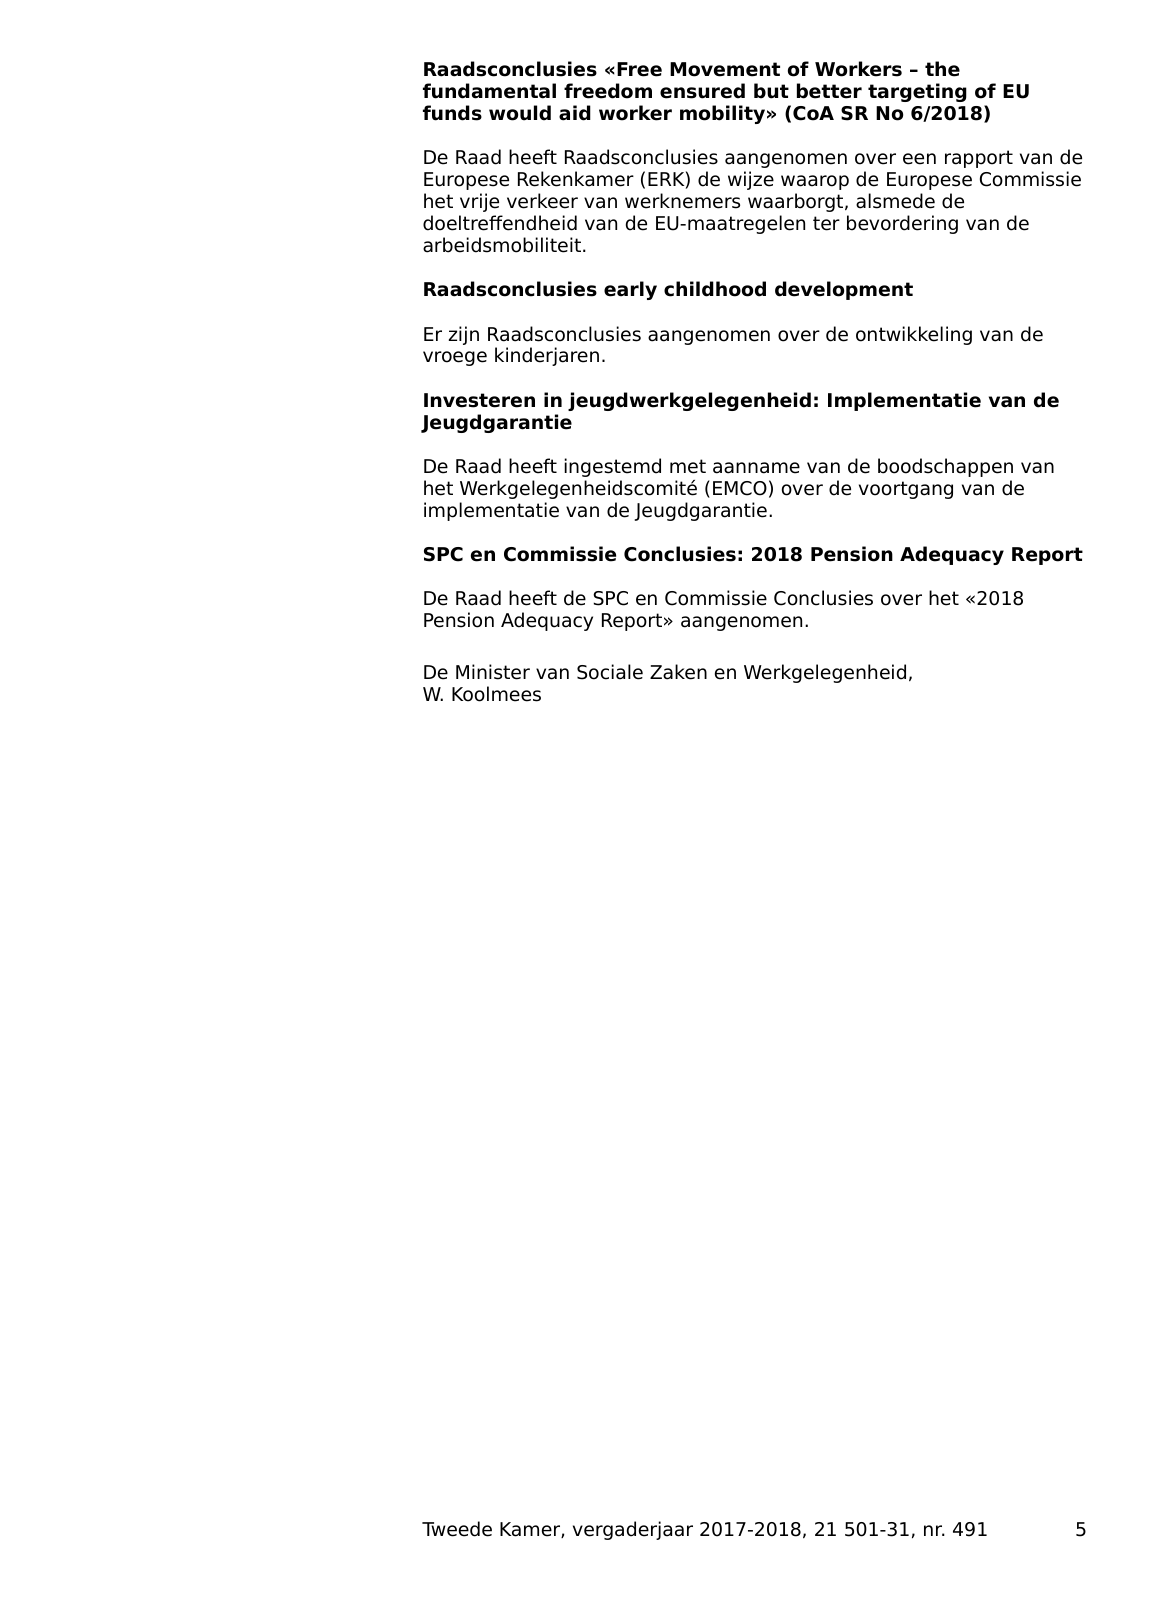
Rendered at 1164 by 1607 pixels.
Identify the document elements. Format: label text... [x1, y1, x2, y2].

subtitle SPC en Commissie Conclusies: 2018 Pension Adequacy Report [422, 544, 1087, 566]
text Er zijn Raadsconclusies aangenomen over de ontwikkeling van de vroege kinderjaren. [422, 323, 1087, 367]
subtitle Raadsconclusies early childhood development [422, 279, 1087, 301]
subtitle Investeren in jeugdwerkgelegenheid: Implementatie van de Jeugdgarantie [422, 389, 1087, 433]
text De Minister van Sociale Zaken en Werkgelegenheid, W. Koolmees [422, 662, 1087, 706]
text De Raad heeft de SPC en Commissie Conclusies over het «2018 Pension Adequacy Report» aangenomen. [422, 588, 1087, 632]
text De Raad heeft Raadsconclusies aangenomen over een rapport van de Europese Rekenkamer (ERK) de wijze waarop de Europese Commissie het vrije verkeer van werknemers waarborgt, alsmede de doeltreffendheid van de EU-maatregelen ter bevordering van de arbeidsmobiliteit. [422, 147, 1087, 257]
text De Raad heeft ingestemd met aanname van de boodschappen van het Werkgelegenheidscomité (EMCO) over de voortgang van de implementatie van de Jeugdgarantie. [422, 456, 1087, 522]
subtitle Raadsconclusies «Free Movement of Workers – the fundamental freedom ensured but better targeting of EU funds would aid worker mobility» (CoA SR No 6/2018) [422, 59, 1087, 125]
